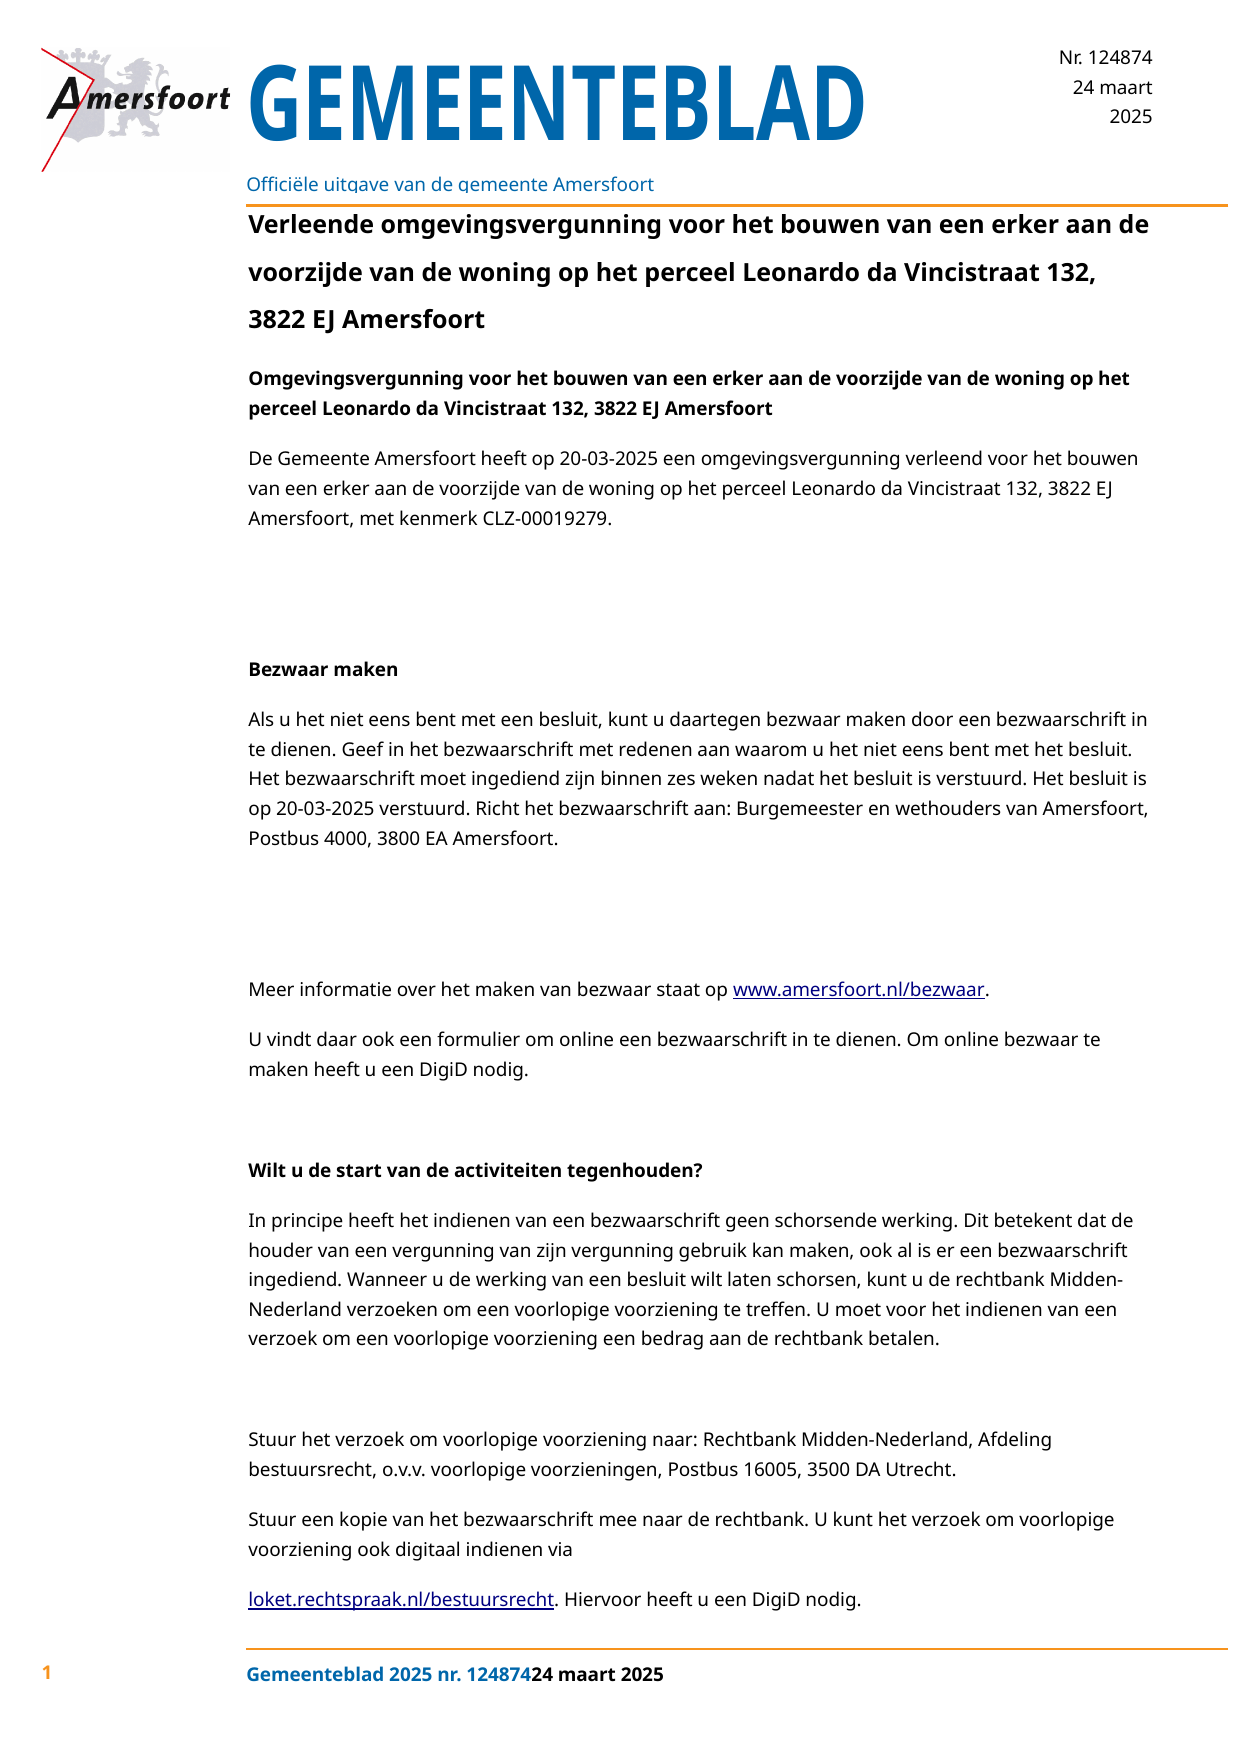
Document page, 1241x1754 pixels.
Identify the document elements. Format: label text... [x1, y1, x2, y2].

text In principe heeft het indienen van een bezwaarschrift geen schorsende werking. Dit betekent dat de houder van een vergunning van zijn vergunning gebruik kan maken, ook al is er een bezwaarschrift ingediend. Wanneer u de werking van een besluit wilt laten schorsen, kunt u de rechtbank Midden-Nederland verzoeken om een voorlopige voorziening te treffen. U moet voor het indienen van een verzoek om een voorlopige voorziening een bedrag aan de rechtbank betalen. [248, 1207, 1152, 1351]
text Meer informatie over het maken van bezwaar staat op www.amersfoort.nl/bezwaar. [248, 976, 1152, 1002]
text Wilt u de start van de activiteiten tegenhouden? [248, 1157, 1152, 1182]
text Bezwaar maken [248, 656, 1152, 682]
text Stuur het verzoek om voorlopige voorziening naar: Rechtbank Midden-Nederland, Afdeling bestuursrecht, o.v.v. voorlopige voorzieningen, Postbus 16005, 3500 DA Utrecht. [248, 1426, 1152, 1482]
text Als u het niet eens bent met een besluit, kunt u daartegen bezwaar maken door een bezwaarschrift in te dienen. Geef in het bezwaarschrift met redenen aan waarom u het niet eens bent met het besluit. Het bezwaarschrift moet ingediend zijn binnen zes weken nadat het besluit is verstuurd. Het besluit is op 20-03-2025 verstuurd. Richt het bezwaarschrift aan: Burgemeester en wethouders van Amersfoort, Postbus 4000, 3800 EA Amersfoort. [248, 706, 1152, 850]
text loket.rechtspraak.nl/bestuursrecht. Hiervoor heeft u een DigiD nodig. [248, 1586, 1152, 1612]
text Stuur een kopie van het bezwaarschrift mee naar de rechtbank. U kunt het verzoek om voorlopige voorziening ook digitaal indienen via [248, 1506, 1152, 1562]
text Verleende omgevingsvergunning voor het bouwen van een erker aan de voorzijde van de woning op het perceel Leonardo da Vincistraat 132, 3822 EJ Amersfoort [248, 207, 1152, 336]
picture [41, 47, 231, 172]
text De Gemeente Amersfoort heeft op 20-03-2025 een omgevingsvergunning verleend voor het bouwen van een erker aan de voorzijde van de woning op het perceel Leonardo da Vincistraat 132, 3822 EJ Amersfoort, met kenmerk CLZ-00019279. [248, 446, 1152, 530]
text Omgevingsvergunning voor het bouwen van een erker aan de voorzijde van de woning op het perceel Leonardo da Vincistraat 132, 3822 EJ Amersfoort [248, 366, 1152, 421]
text U vindt daar ook een formulier om online een bezwaarschrift in te dienen. Om online bezwaar te maken heeft u een DigiD nodig. [248, 1026, 1152, 1082]
